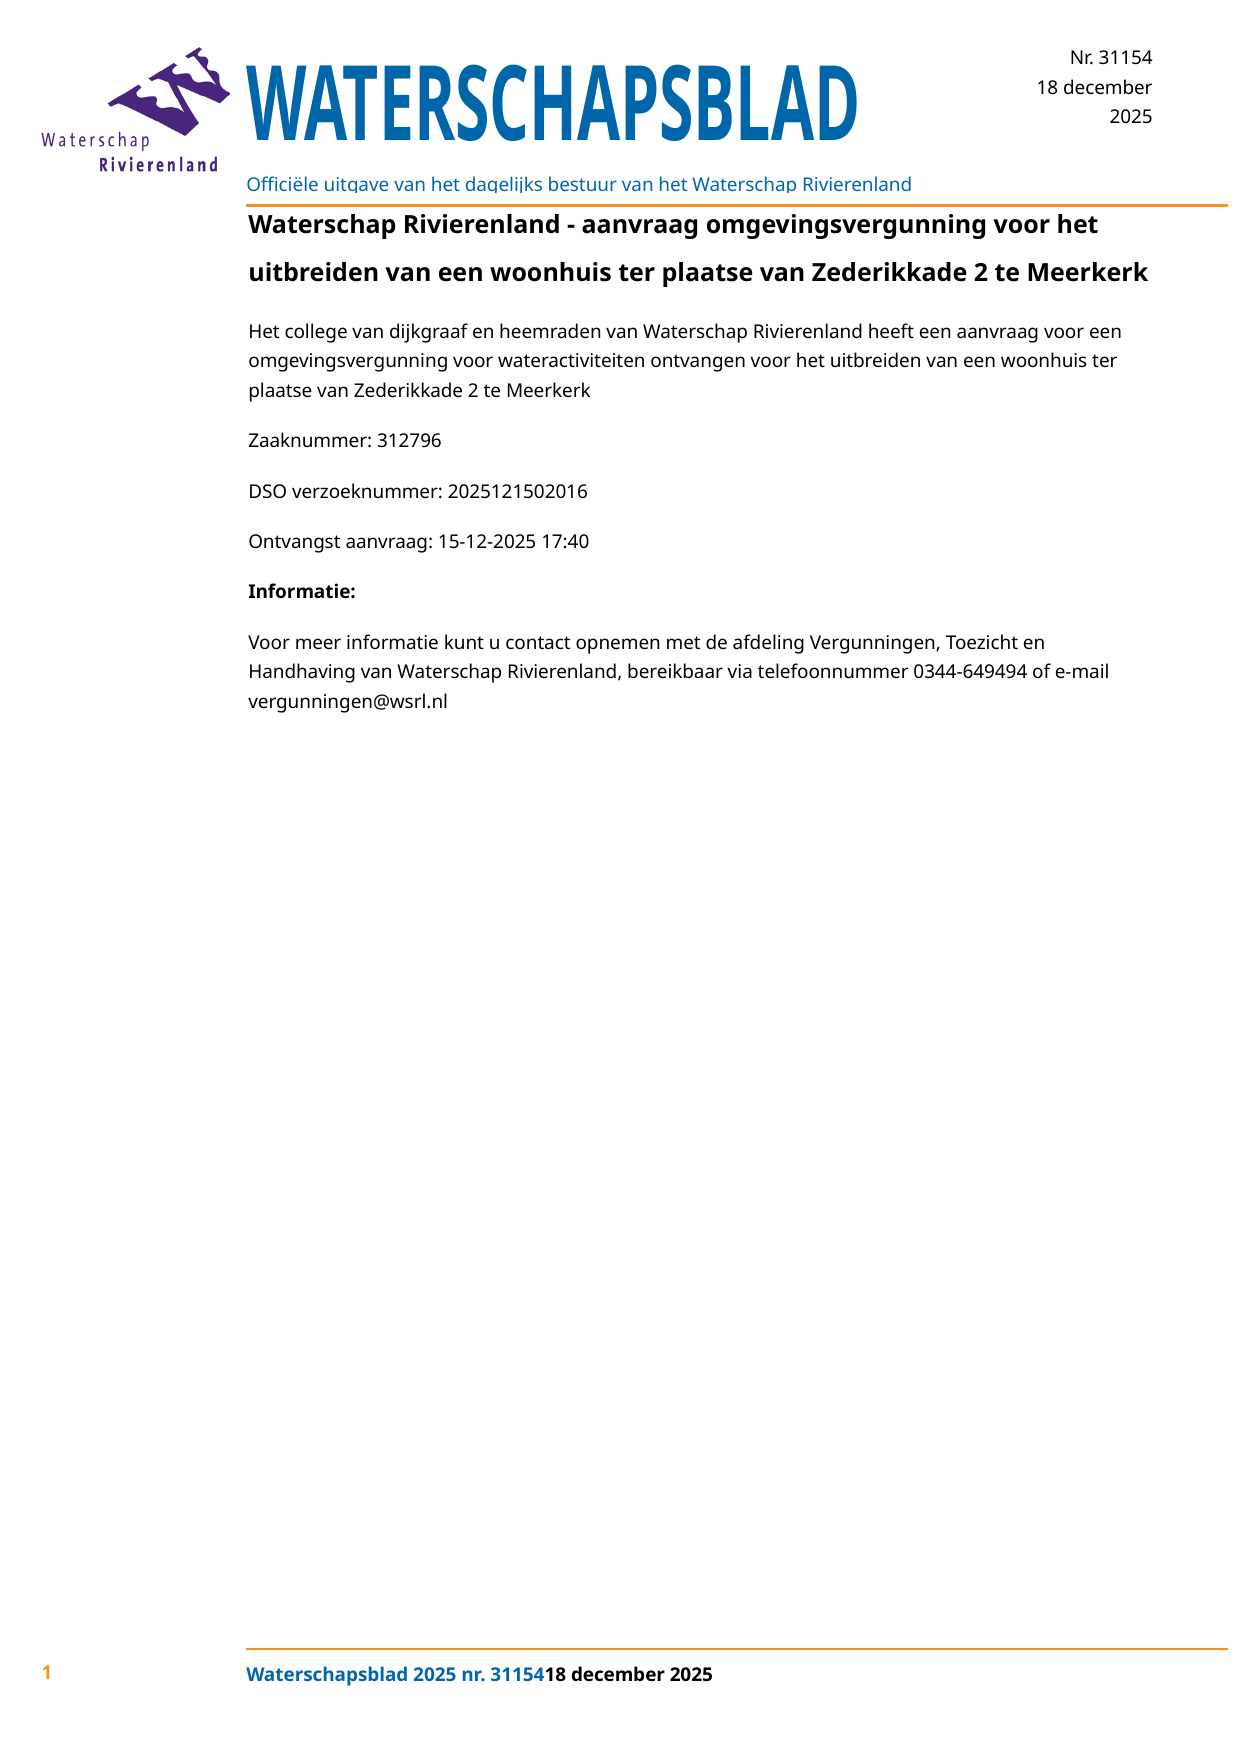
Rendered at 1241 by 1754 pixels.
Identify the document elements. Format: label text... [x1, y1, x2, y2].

picture [41, 47, 231, 172]
text Ontvangst aanvraag: 15-12-2025 17:40 [248, 528, 1152, 554]
text Voor meer informatie kunt u contact opnemen met de afdeling Vergunningen, Toezicht en Handhaving van Waterschap Rivierenland, bereikbaar via telefoonnummer 0344-649494 of e-mail vergunningen@wsrl.nl [248, 629, 1152, 714]
text Het college van dijkgraaf en heemraden van Waterschap Rivierenland heeft een aanvraag voor een omgevingsvergunning voor wateractiviteiten ontvangen voor het uitbreiden van een woonhuis ter plaatse van Zederikkade 2 te Meerkerk [248, 318, 1152, 403]
text Waterschap Rivierenland - aanvraag omgevingsvergunning voor het uitbreiden van een woonhuis ter plaatse van Zederikkade 2 te Meerkerk [248, 207, 1152, 288]
text DSO verzoeknummer: 2025121502016 [248, 478, 1152, 504]
text Zaaknummer: 312796 [248, 427, 1152, 453]
text Informatie: [248, 579, 1152, 604]
